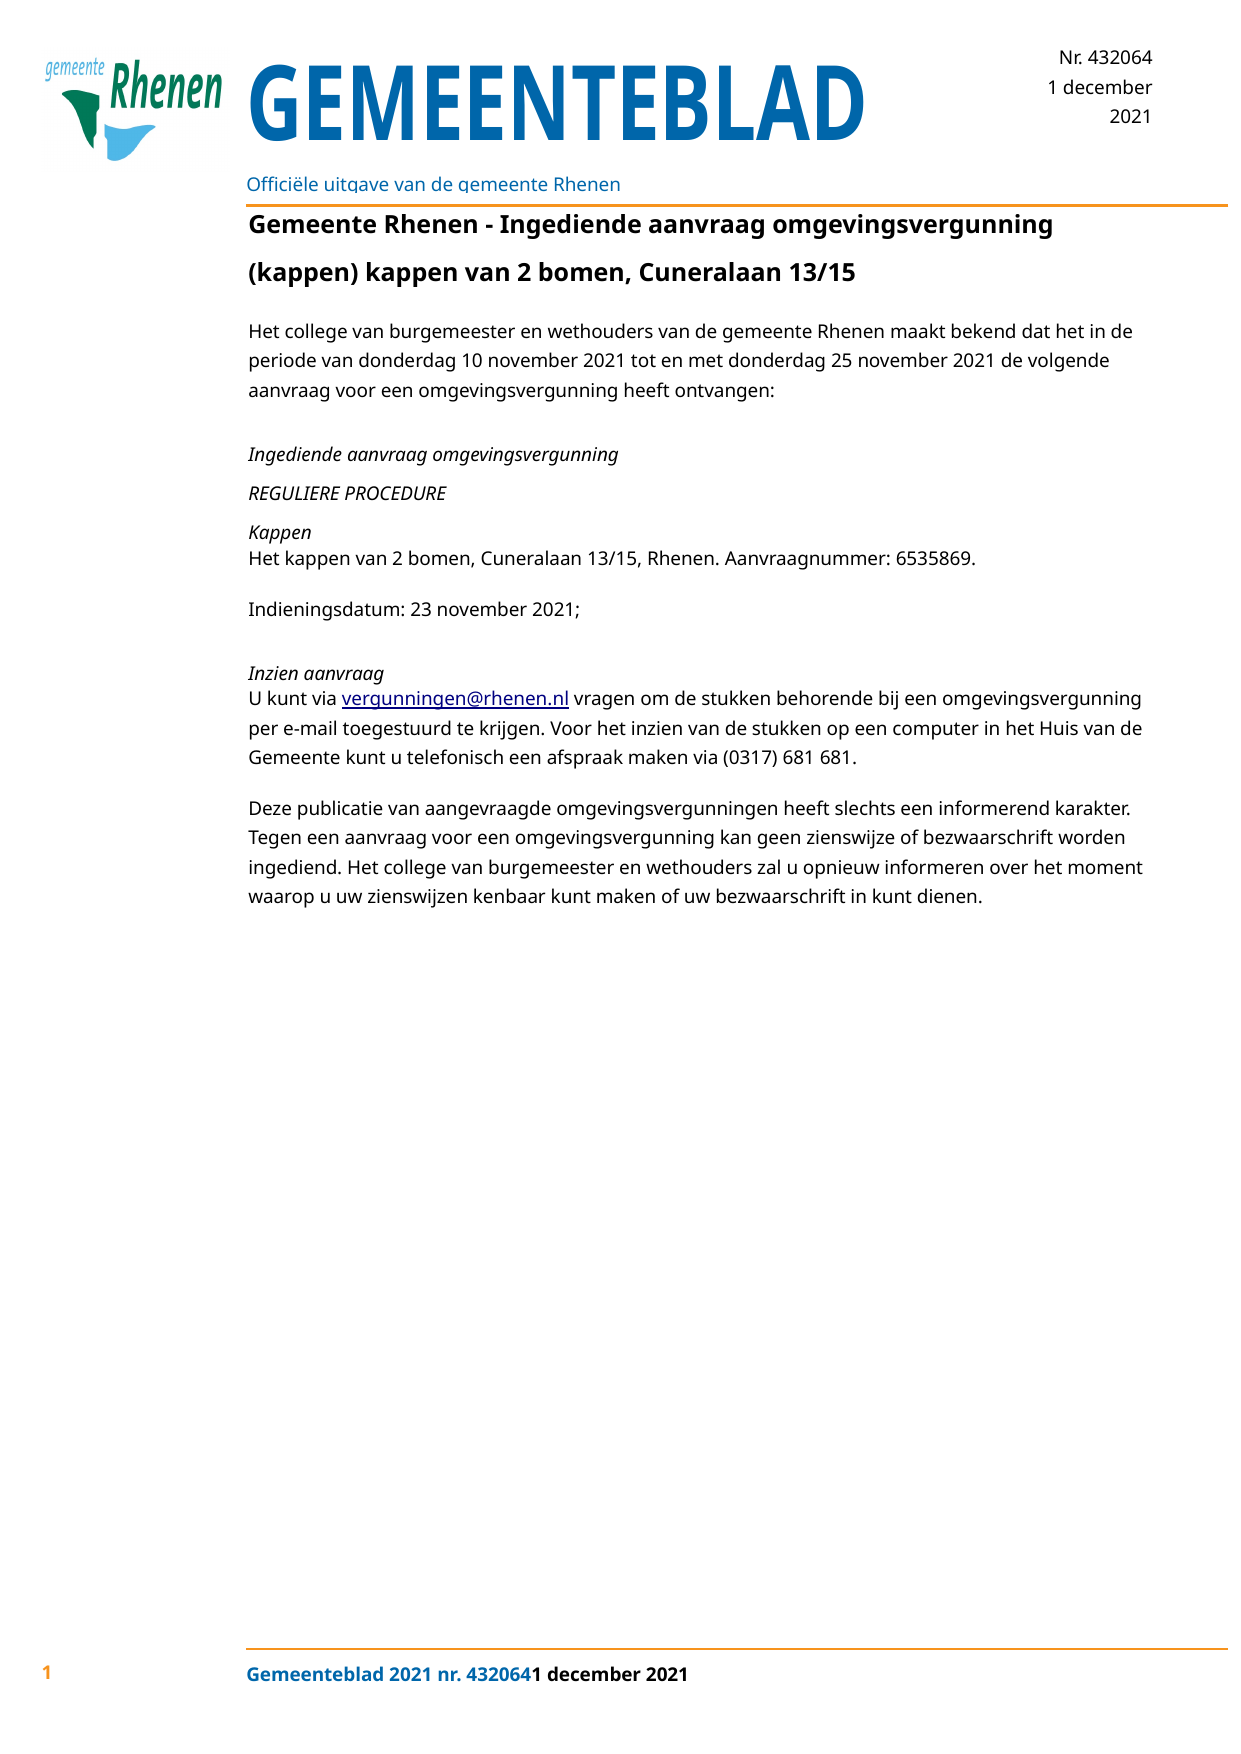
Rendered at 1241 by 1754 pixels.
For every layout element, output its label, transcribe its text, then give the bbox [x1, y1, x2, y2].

text Kappen [248, 519, 1152, 545]
text Indieningsdatum: 23 november 2021; [248, 596, 1152, 621]
text Het college van burgemeester en wethouders van de gemeente Rhenen maakt bekend dat het in de periode van donderdag 10 november 2021 tot en met donderdag 25 november 2021 de volgende aanvraag voor een omgevingsvergunning heeft ontvangen: [248, 318, 1152, 403]
text Ingediende aanvraag omgevingsvergunning [248, 441, 1152, 467]
text Inzien aanvraag [248, 660, 1152, 685]
text Gemeente Rhenen - Ingediende aanvraag omgevingsvergunning (kappen) kappen van 2 bomen, Cuneralaan 13/15 [248, 207, 1152, 288]
text U kunt via vergunningen@rhenen.nl vragen om de stukken behorende bij een omgevingsvergunning per e-mail toegestuurd te krijgen. Voor het inzien van de stukken op een computer in het Huis van de Gemeente kunt u telefonisch een afspraak maken via (0317) 681 681. [248, 685, 1152, 770]
text Het kappen van 2 bomen, Cuneralaan 13/15, Rhenen. Aanvraagnummer: 6535869. [248, 545, 1152, 571]
text REGULIERE PROCEDURE [248, 480, 1152, 506]
picture [41, 47, 231, 172]
text Deze publicatie van aangevraagde omgevingsvergunningen heeft slechts een informerend karakter. Tegen een aanvraag voor een omgevingsvergunning kan geen zienswijze of bezwaarschrift worden ingediend. Het college van burgemeester en wethouders zal u opnieuw informeren over het moment waarop u uw zienswijzen kenbaar kunt maken of uw bezwaarschrift in kunt dienen. [248, 795, 1152, 909]
